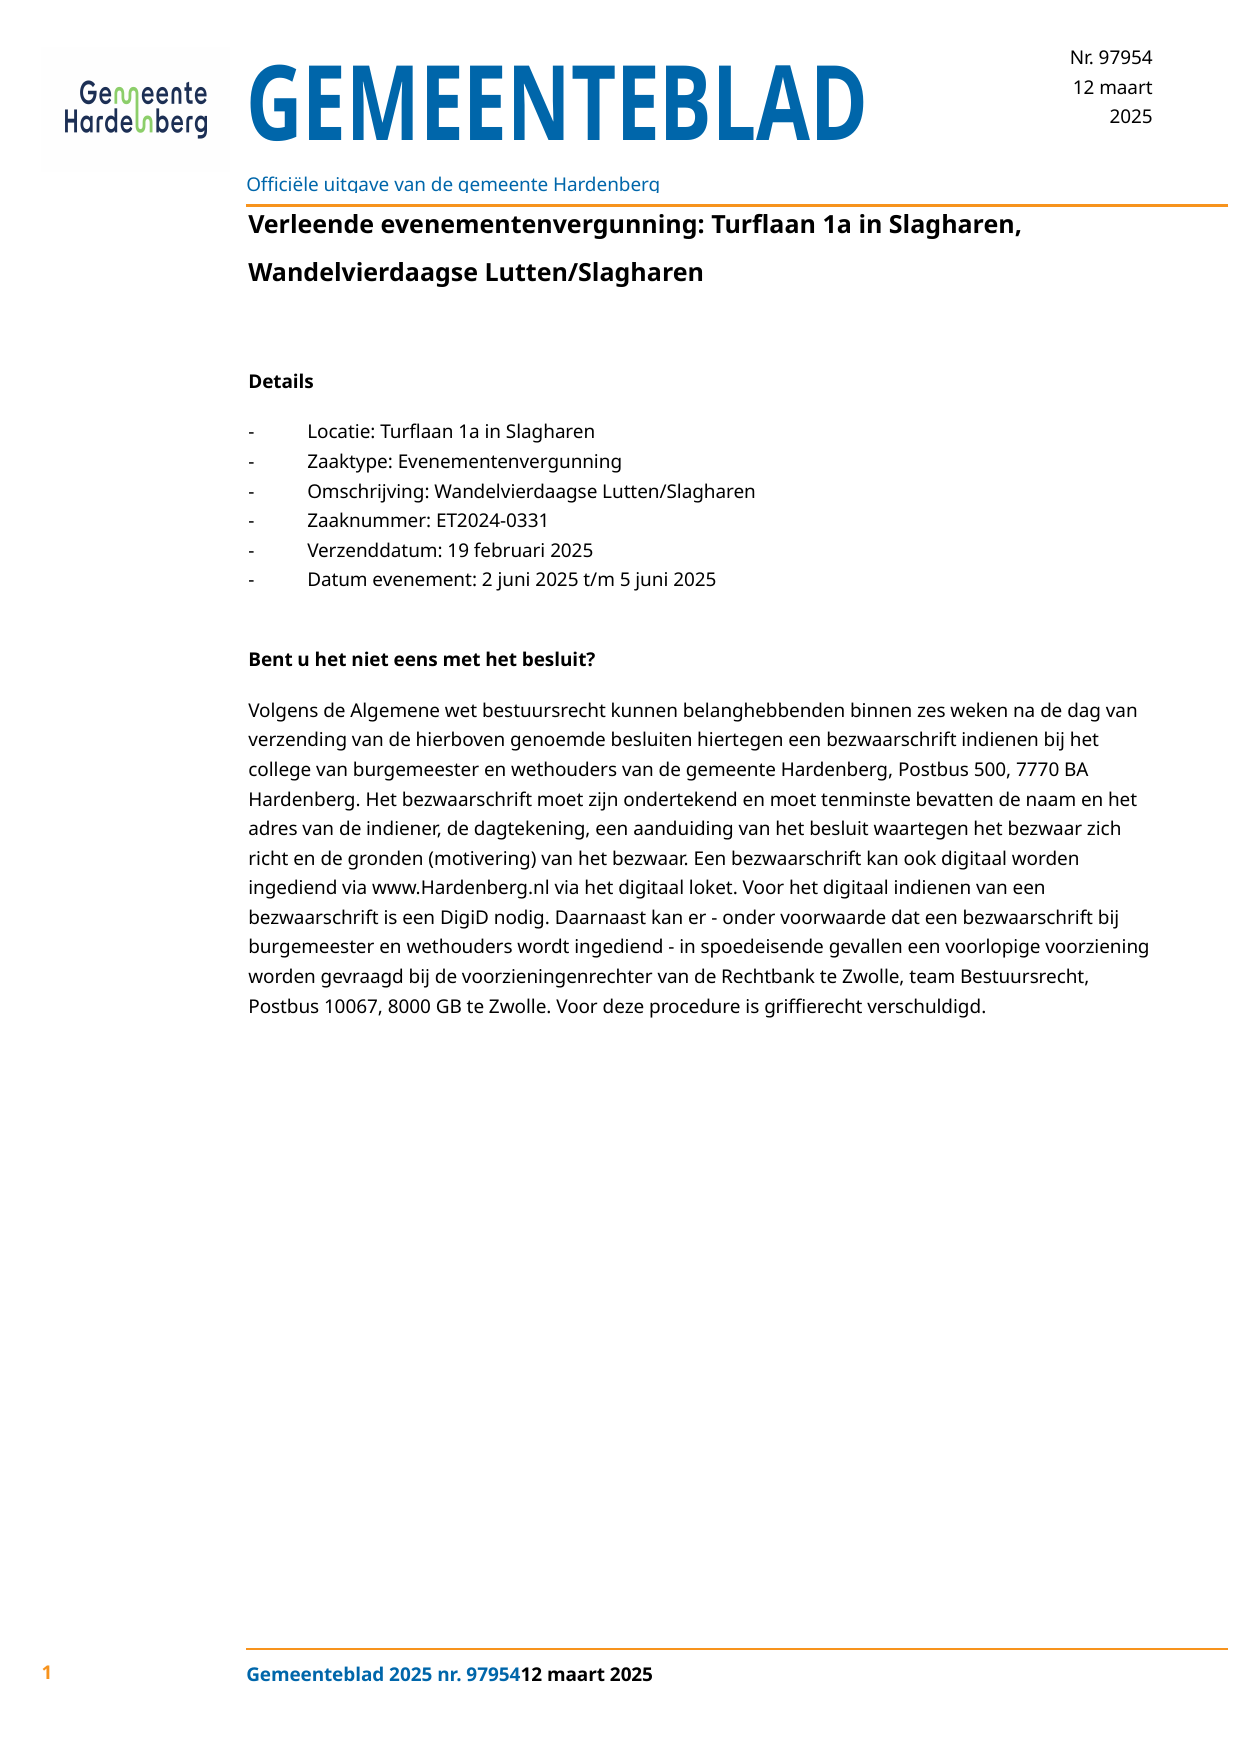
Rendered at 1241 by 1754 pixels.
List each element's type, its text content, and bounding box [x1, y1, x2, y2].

text Details [248, 368, 1152, 394]
list Verzenddatum: 19 februari 2025 [248, 537, 1152, 563]
text Verleende evenementenvergunning: Turflaan 1a in Slagharen, Wandelvierdaagse Lutten/Slagharen [248, 207, 1152, 288]
text Bent u het niet eens met het besluit? [248, 647, 1152, 672]
picture [41, 47, 231, 172]
list Zaaktype: Evenementenvergunning [248, 448, 1152, 474]
list Locatie: Turflaan 1a in Slagharen [248, 419, 1152, 444]
list Omschrijving: Wandelvierdaagse Lutten/Slagharen [248, 478, 1152, 504]
text Volgens de Algemene wet bestuursrecht kunnen belanghebbenden binnen zes weken na de dag van verzending van de hierboven genoemde besluiten hiertegen een bezwaarschrift indienen bij het college van burgemeester en wethouders van de gemeente Hardenberg, Postbus 500, 7770 BA Hardenberg. Het bezwaarschrift moet zijn ondertekend en moet tenminste bevatten de naam en het adres van de indiener, de dagtekening, een aanduiding van het besluit waartegen het bezwaar zich richt en de gronden (motivering) van het bezwaar. Een bezwaarschrift kan ook digitaal worden ingediend via www.Hardenberg.nl via het digitaal loket. Voor het digitaal indienen van een bezwaarschrift is een DigiD nodig. Daarnaast kan er - onder voorwaarde dat een bezwaarschrift bij burgemeester en wethouders wordt ingediend - in spoedeisende gevallen een voorlopige voorziening worden gevraagd bij de voorzieningenrechter van de Rechtbank te Zwolle, team Bestuursrecht, Postbus 10067, 8000 GB te Zwolle. Voor deze procedure is griffierecht verschuldigd. [248, 697, 1152, 1019]
list Datum evenement: 2 juni 2025 t/m 5 juni 2025 [248, 567, 1152, 592]
list Zaaknummer: ET2024-0331 [248, 507, 1152, 533]
